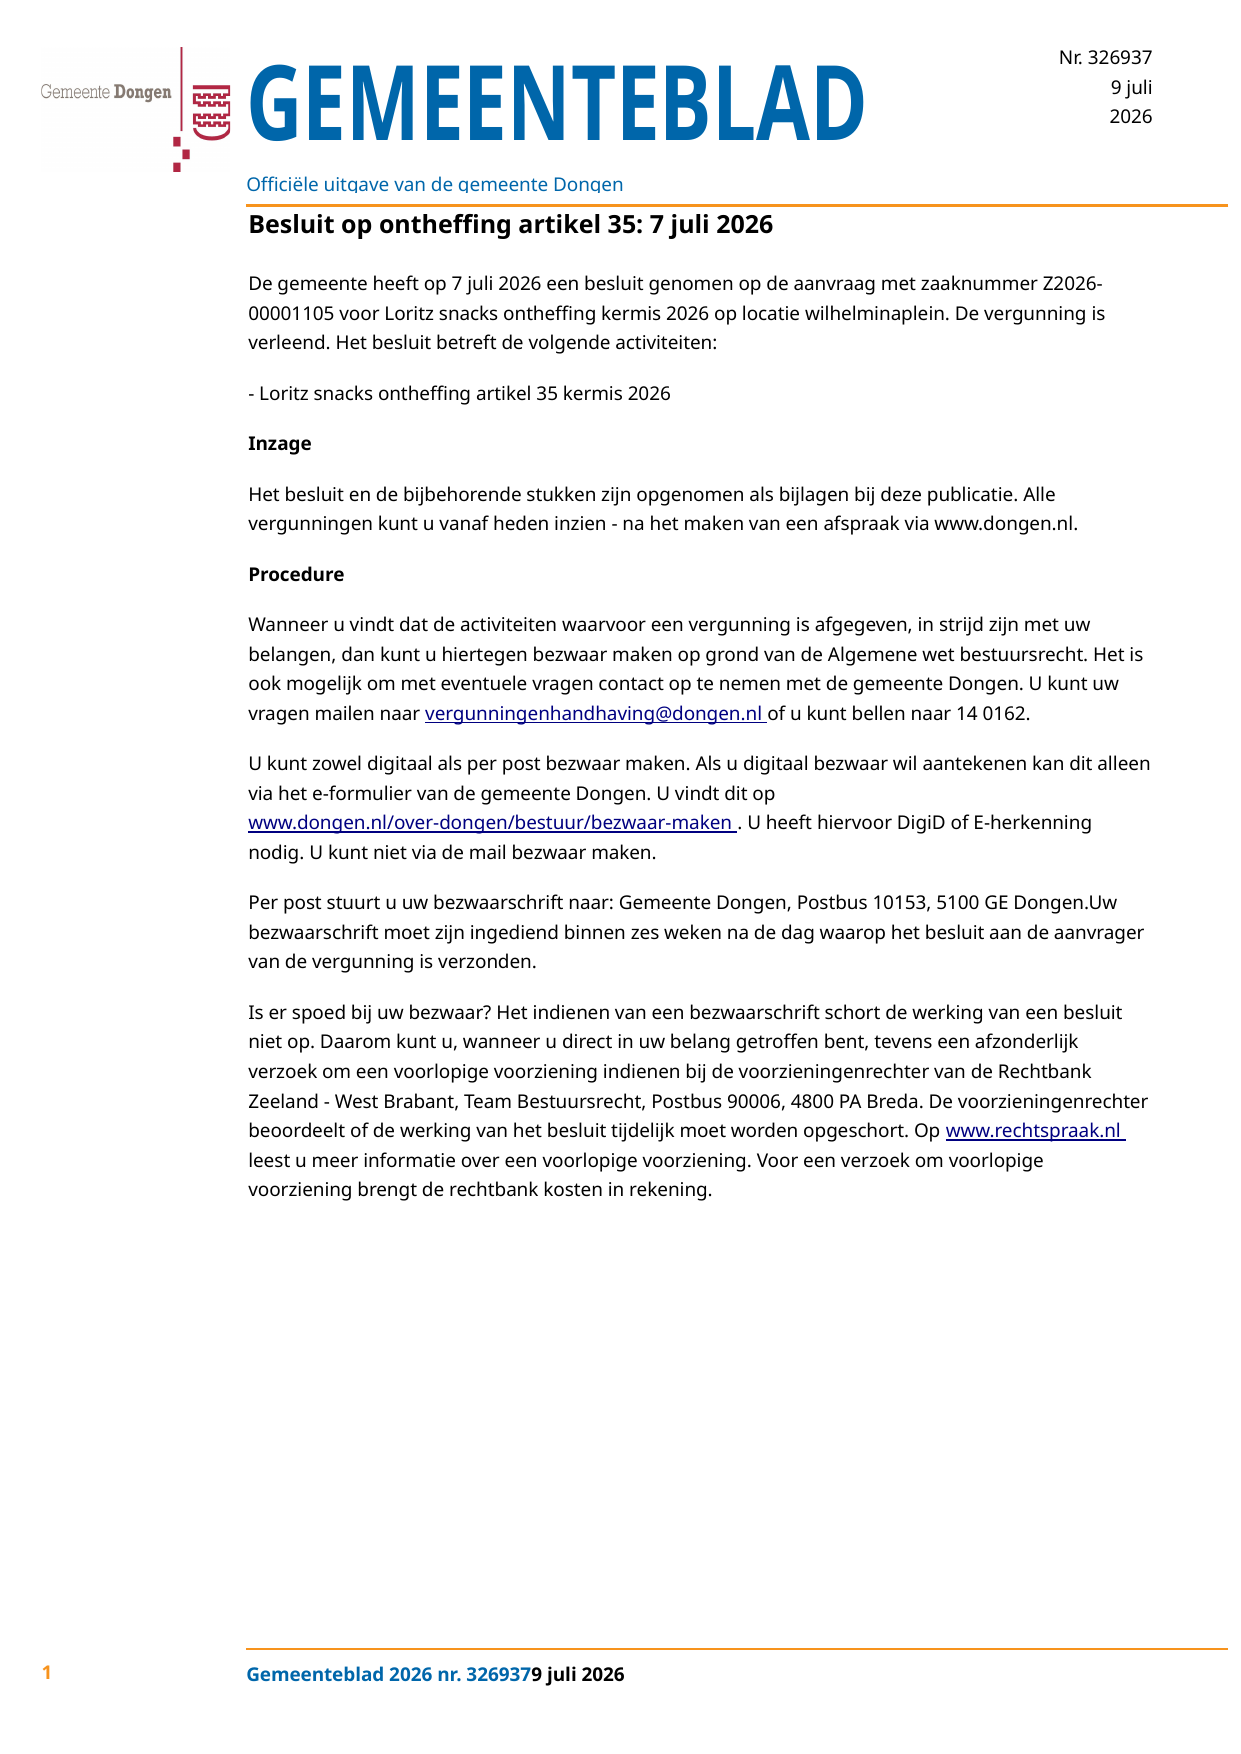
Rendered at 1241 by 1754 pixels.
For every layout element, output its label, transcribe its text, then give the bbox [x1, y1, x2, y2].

text Het besluit en de bijbehorende stukken zijn opgenomen als bijlagen bij deze publicatie. Alle vergunningen kunt u vanaf heden inzien - na het maken van een afspraak via www.dongen.nl. [248, 481, 1152, 536]
text Is er spoed bij uw bezwaar? Het indienen van een bezwaarschrift schort de werking van een besluit niet op. Daarom kunt u, wanneer u direct in uw belang getroffen bent, tevens een afzonderlijk verzoek om een voorlopige voorziening indienen bij de voorzieningenrechter van de Rechtbank Zeeland - West Brabant, Team Bestuursrecht, Postbus 90006, 4800 PA Breda. De voorzieningenrechter beoordeelt of de werking van het besluit tijdelijk moet worden opgeschort. Op www.rechtspraak.nl leest u meer informatie over een voorlopige voorziening. Voor een verzoek om voorlopige voorziening brengt de rechtbank kosten in rekening. [248, 999, 1152, 1202]
text Besluit op ontheffing artikel 35: 7 juli 2026 [248, 207, 1152, 241]
text Wanneer u vindt dat de activiteiten waarvoor een vergunning is afgegeven, in strijd zijn met uw belangen, dan kunt u hiertegen bezwaar maken op grond van de Algemene wet bestuursrecht. Het is ook mogelijk om met eventuele vragen contact op te nemen met de gemeente Dongen. U kunt uw vragen mailen naar vergunningenhandhaving@dongen.nl of u kunt bellen naar 14 0162. [248, 611, 1152, 726]
text Per post stuurt u uw bezwaarschrift naar: Gemeente Dongen, Postbus 10153, 5100 GE Dongen.Uw bezwaarschrift moet zijn ingediend binnen zes weken na de dag waarop het besluit aan de aanvrager van de vergunning is verzonden. [248, 889, 1152, 974]
text Procedure [248, 561, 1152, 586]
text De gemeente heeft op 7 juli 2026 een besluit genomen op de aanvraag met zaaknummer Z2026-00001105 voor Loritz snacks ontheffing kermis 2026 op locatie wilhelminaplein. De vergunning is verleend. Het besluit betreft de volgende activiteiten: [248, 270, 1152, 355]
text Inzage [248, 430, 1152, 456]
text U kunt zowel digitaal als per post bezwaar maken. Als u digitaal bezwaar wil aantekenen kan dit alleen via het e-formulier van de gemeente Dongen. U vindt dit op www.dongen.nl/over-dongen/bestuur/bezwaar-maken . U heeft hiervoor DigiD of E-herkenning nodig. U kunt niet via de mail bezwaar maken. [248, 750, 1152, 865]
text - Loritz snacks ontheffing artikel 35 kermis 2026 [248, 380, 1152, 406]
picture [41, 47, 231, 172]
